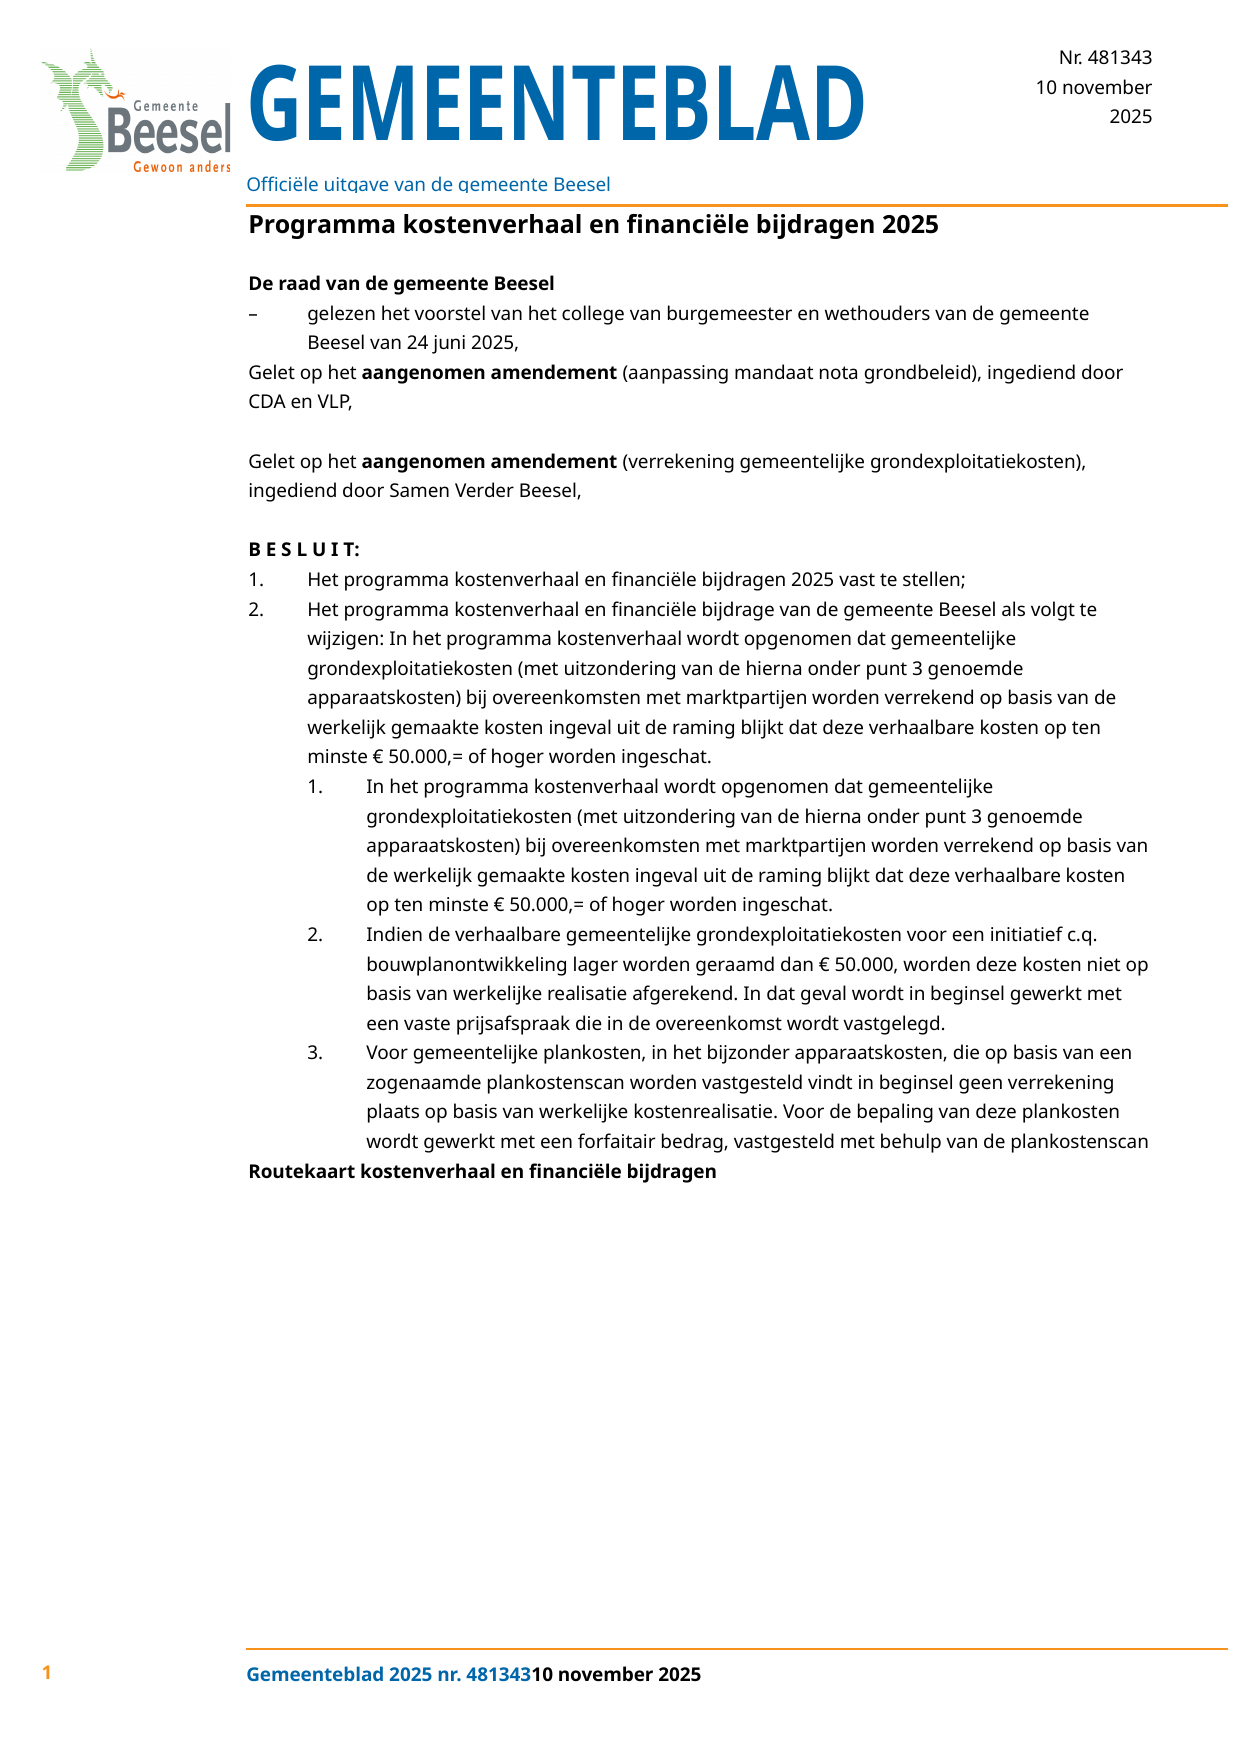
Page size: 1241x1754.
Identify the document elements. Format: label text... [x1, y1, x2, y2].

list Voor gemeentelijke plankosten, in het bijzonder apparaatskosten, die op basis van een zogenaamde plankostenscan worden vastgesteld vindt in beginsel geen verrekening plaats op basis van werkelijke kostenrealisatie. Voor de bepaling van deze plankosten wordt gewerkt met een forfaitair bedrag, vastgesteld met behulp van de plankostenscan [307, 1039, 1152, 1154]
list Indien de verhaalbare gemeentelijke grondexploitatiekosten voor een initiatief c.q. bouwplanontwikkeling lager worden geraamd dan € 50.000, worden deze kosten niet op basis van werkelijke realisatie afgerekend. In dat geval wordt in beginsel gewerkt met een vaste prijsafspraak die in de overeenkomst wordt vastgelegd. [307, 921, 1152, 1036]
picture [41, 47, 231, 172]
text B E S L U I T: [248, 537, 1152, 562]
list gelezen het voorstel van het college van burgemeester en wethouders van de gemeente Beesel van 24 juni 2025, [248, 300, 1152, 355]
list In het programma kostenverhaal wordt opgenomen dat gemeentelijke grondexploitatiekosten (met uitzondering van de hierna onder punt 3 genoemde apparaatskosten) bij overeenkomsten met marktpartijen worden verrekend op basis van de werkelijk gemaakte kosten ingeval uit de raming blijkt dat deze verhaalbare kosten op ten minste € 50.000,= of hoger worden ingeschat. [307, 773, 1152, 917]
text Gelet op het aangenomen amendement (aanpassing mandaat nota grondbeleid), ingediend door CDA en VLP, [248, 359, 1152, 414]
list Het programma kostenverhaal en financiële bijdrage van de gemeente Beesel als volgt te wijzigen: In het programma kostenverhaal wordt opgenomen dat gemeentelijke grondexploitatiekosten (met uitzondering van de hierna onder punt 3 genoemde apparaatskosten) bij overeenkomsten met marktpartijen worden verrekend op basis van de werkelijk gemaakte kosten ingeval uit de raming blijkt dat deze verhaalbare kosten op ten minste € 50.000,= of hoger worden ingeschat. [248, 596, 1152, 769]
text Gelet op het aangenomen amendement (verrekening gemeentelijke grondexploitatiekosten), ingediend door Samen Verder Beesel, [248, 448, 1152, 503]
list Het programma kostenverhaal en financiële bijdragen 2025 vast te stellen; [248, 566, 1152, 592]
text Programma kostenverhaal en financiële bijdragen 2025 [248, 207, 1152, 241]
text De raad van de gemeente Beesel [248, 270, 1152, 296]
text Routekaart kostenverhaal en financiële bijdragen [248, 1158, 1152, 1183]
